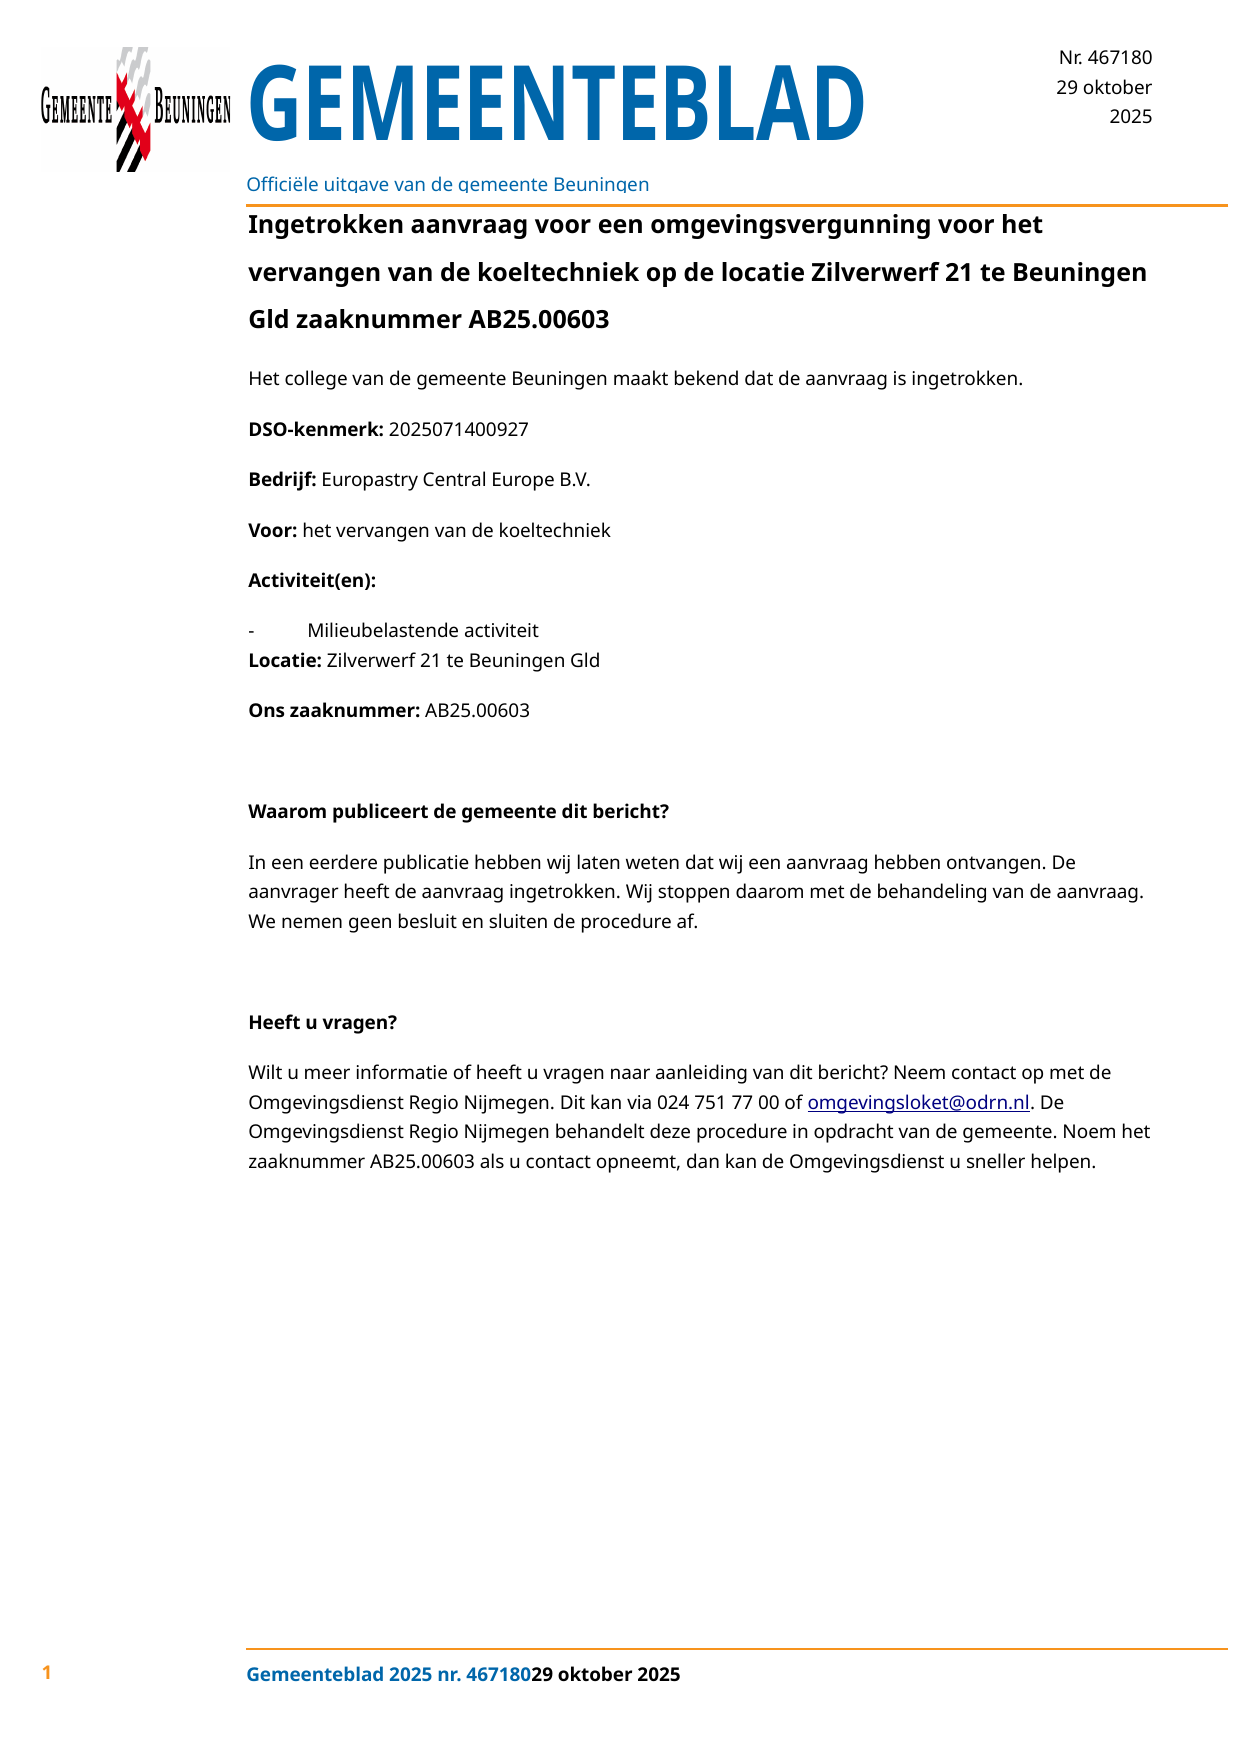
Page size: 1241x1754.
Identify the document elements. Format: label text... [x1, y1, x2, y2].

picture [41, 47, 231, 172]
text Het college van de gemeente Beuningen maakt bekend dat de aanvraag is ingetrokken. [248, 366, 1152, 391]
text Ons zaaknummer: AB25.00603 [248, 698, 1152, 723]
text Ingetrokken aanvraag voor een omgevingsvergunning voor het vervangen van de koeltechniek op de locatie Zilverwerf 21 te Beuningen Gld zaaknummer AB25.00603 [248, 207, 1152, 336]
text Wilt u meer informatie of heeft u vragen naar aanleiding van dit bericht? Neem contact op met de Omgevingsdienst Regio Nijmegen. Dit kan via 024 751 77 00 of omgevingsloket@odrn.nl. De Omgevingsdienst Regio Nijmegen behandelt deze procedure in opdracht van de gemeente. Noem het zaaknummer AB25.00603 als u contact opneemt, dan kan de Omgevingsdienst u sneller helpen. [248, 1059, 1152, 1174]
text Waarom publiceert de gemeente dit bericht? [248, 798, 1152, 824]
text DSO-kenmerk: 2025071400927 [248, 416, 1152, 442]
text In een eerdere publicatie hebben wij laten weten dat wij een aanvraag hebben ontvangen. De aanvrager heeft de aanvraag ingetrokken. Wij stoppen daarom met de behandeling van de aanvraag. We nemen geen besluit en sluiten de procedure af. [248, 849, 1152, 934]
text Heeft u vragen? [248, 1009, 1152, 1034]
text Voor: het vervangen van de koeltechniek [248, 517, 1152, 542]
list Milieubelastende activiteit [248, 618, 1152, 643]
text Bedrijf: Europastry Central Europe B.V. [248, 466, 1152, 492]
text Activiteit(en): [248, 567, 1152, 593]
text Locatie: Zilverwerf 21 te Beuningen Gld [248, 647, 1152, 673]
